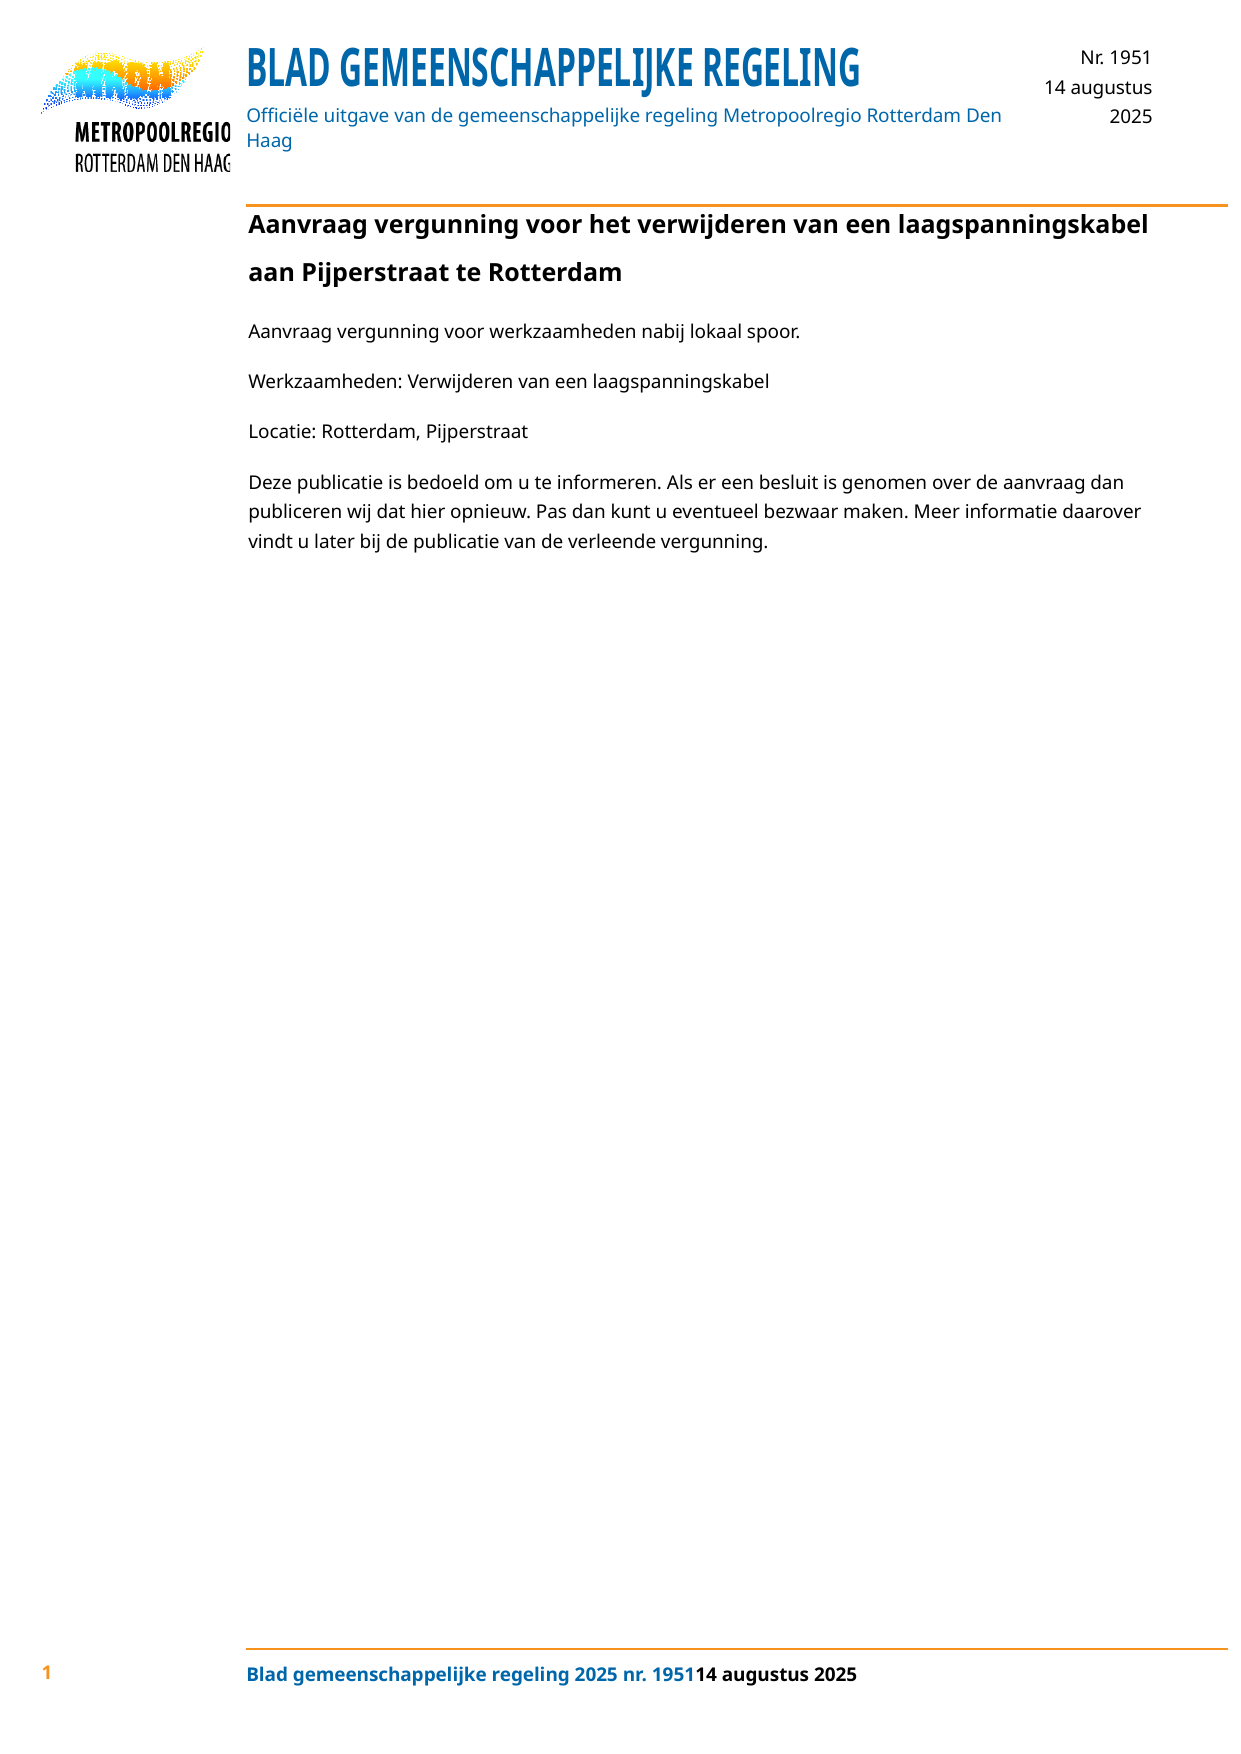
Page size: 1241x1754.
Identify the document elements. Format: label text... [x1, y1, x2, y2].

text Aanvraag vergunning voor werkzaamheden nabij lokaal spoor. [248, 318, 1152, 344]
text Locatie: Rotterdam, Pijperstraat [248, 419, 1152, 444]
text Deze publicatie is bedoeld om u te informeren. Als er een besluit is genomen over de aanvraag dan publiceren wij dat hier opnieuw. Pas dan kunt u eventueel bezwaar maken. Meer informatie daarover vindt u later bij de publicatie van de verleende vergunning. [248, 469, 1152, 554]
picture [41, 47, 231, 172]
text Werkzaamheden: Verwijderen van een laagspanningskabel [248, 368, 1152, 394]
text Aanvraag vergunning voor het verwijderen van een laagspanningskabel aan Pijperstraat te Rotterdam [248, 207, 1152, 288]
